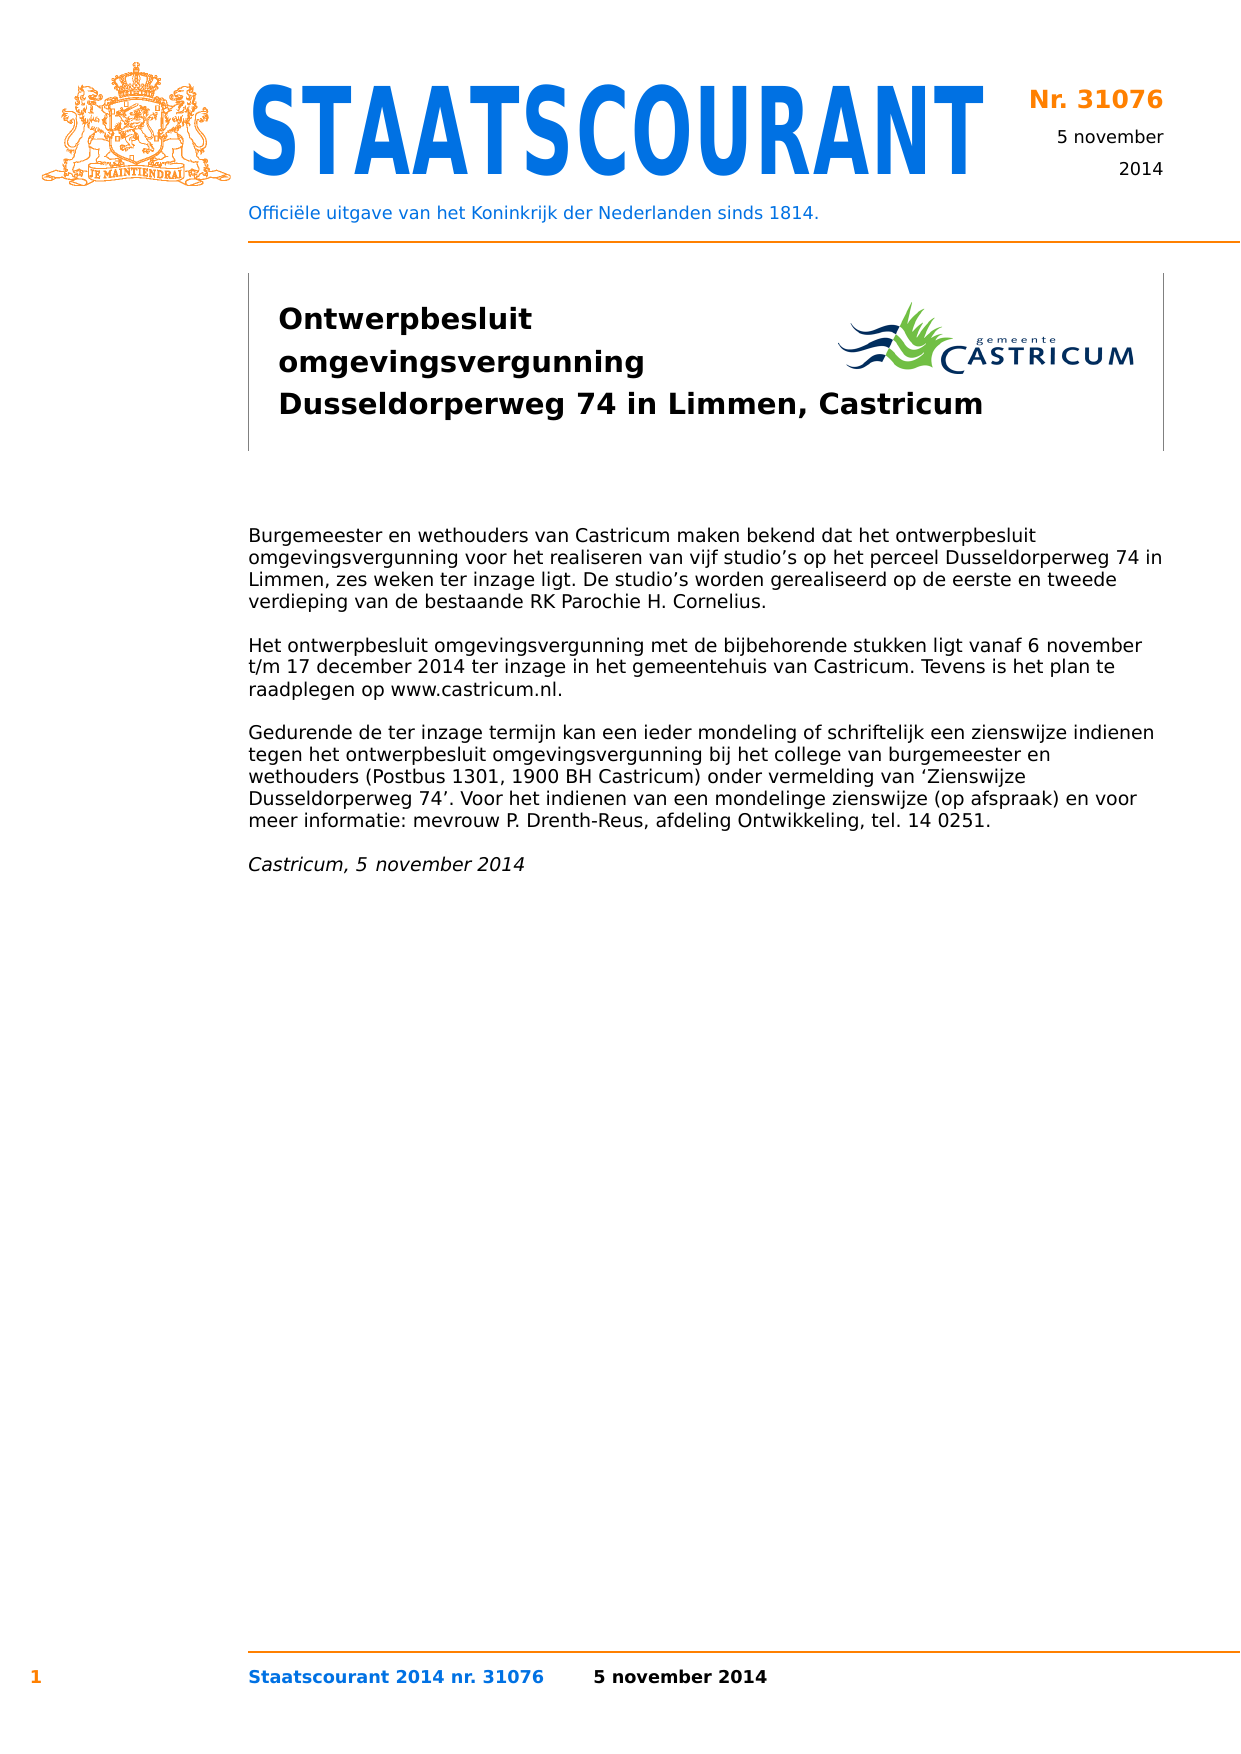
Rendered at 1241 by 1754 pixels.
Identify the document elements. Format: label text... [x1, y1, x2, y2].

table_header Nr. 31076 [998, 62, 1240, 121]
text Castricum, 5 november 2014 [248, 854, 1163, 876]
picture [41, 62, 231, 186]
table_header STAATSCOURANT [248, 62, 998, 203]
text Burgemeester en wethouders van Castricum maken bekend dat het ontwerpbesluit omgevingsvergunning voor het realiseren van vijf studio’s op het perceel Dusseldorperweg 74 in Limmen, zes weken ter inzage ligt. De studio’s worden gerealiseerd op de eerste en tweede verdieping van de bestaande RK Parochie H. Cornelius. [248, 525, 1163, 613]
table_cell Officiële uitgave van het Koninkrijk der Nederlanden sinds 1814. [248, 203, 1240, 241]
picture [838, 302, 1134, 374]
table_cell 5 november [998, 121, 1240, 153]
table_header [25, 62, 248, 241]
table_cell 2014 [998, 153, 1240, 203]
text Het ontwerpbesluit omgevingsvergunning met de bijbehorende stukken ligt vanaf 6 november t/m 17 december 2014 ter inzage in het gemeentehuis van Castricum. Tevens is het plan te raadplegen op www.castricum.nl. [248, 634, 1163, 700]
text Gedurende de ter inzage termijn kan een ieder mondeling of schriftelijk een zienswijze indienen tegen het ontwerpbesluit omgevingsvergunning bij het college van burgemeester en wethouders (Postbus 1301, 1900 BH Castricum) onder vermelding van ‘Zienswijze Dusseldorperweg 74’. Voor het indienen van een mondelinge zienswijze (op afspraak) en voor meer informatie: mevrouw P. Drenth-Reus, afdeling Ontwikkeling, tel. 14 0251. [248, 722, 1163, 832]
subtitle Ontwerpbesluit omgevingsvergunning Dusseldorperweg 74 in Limmen, Castricum [249, 273, 1163, 451]
